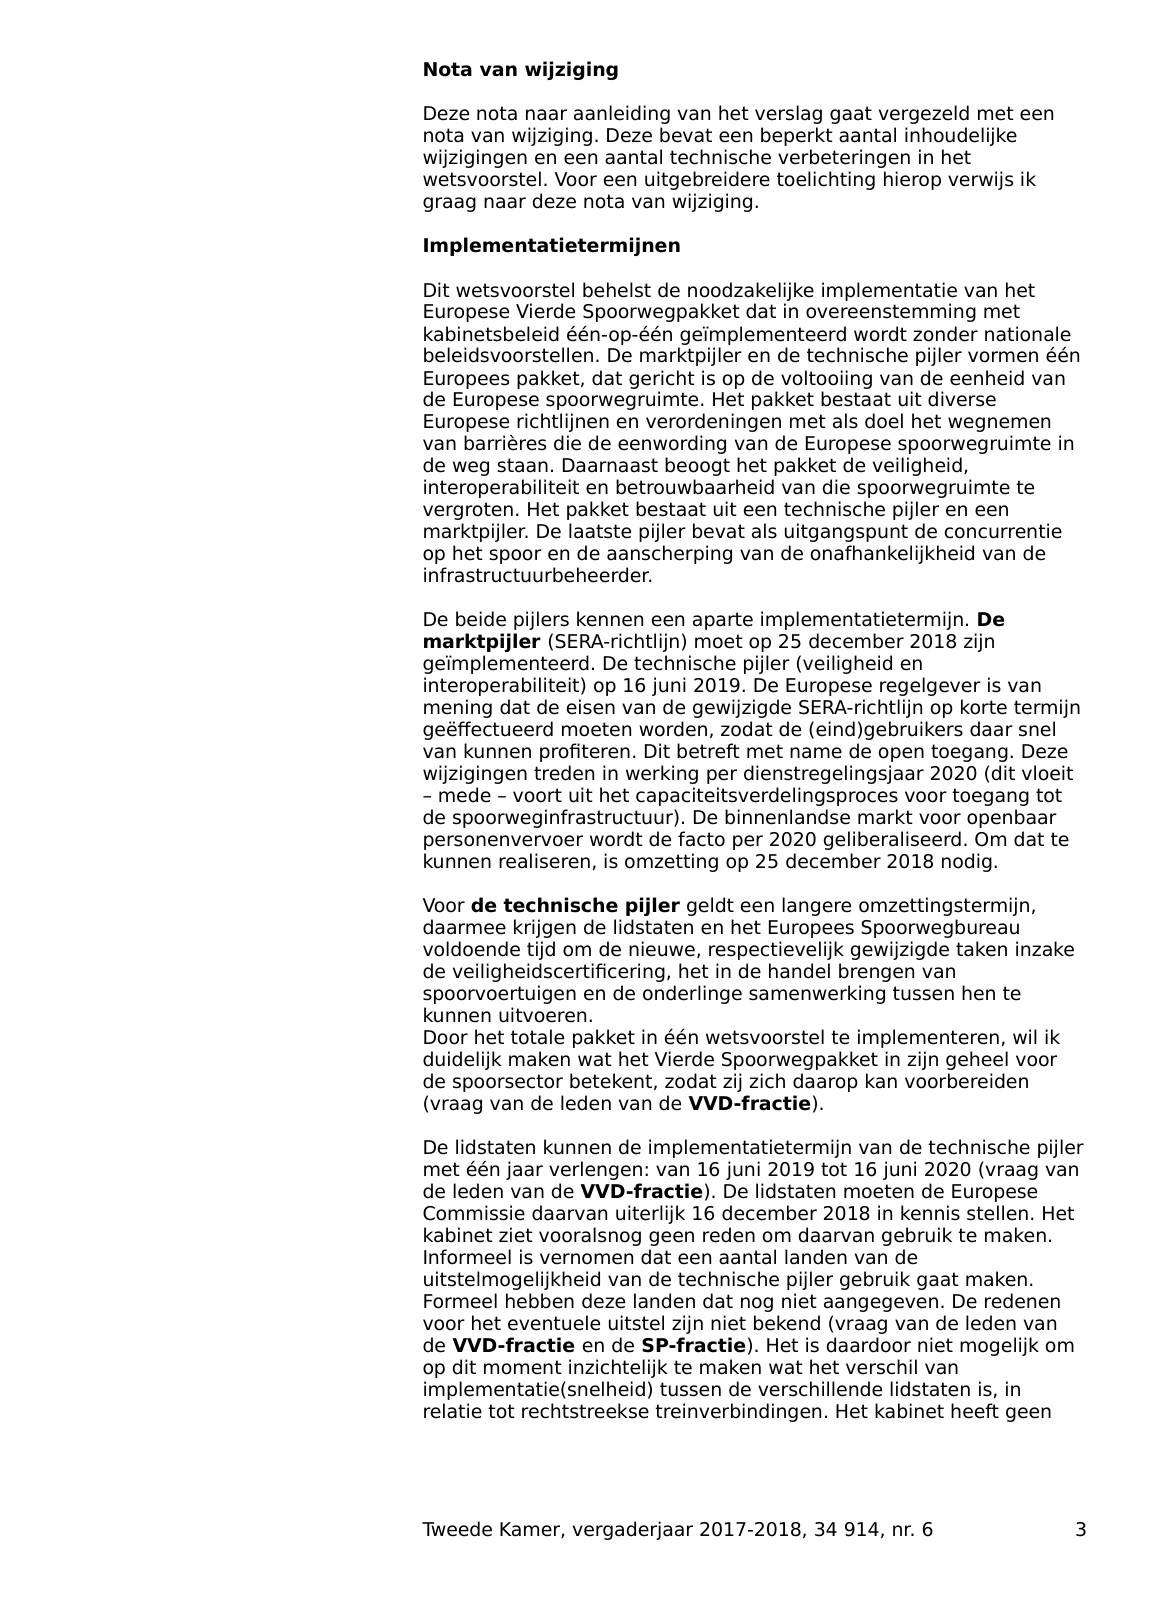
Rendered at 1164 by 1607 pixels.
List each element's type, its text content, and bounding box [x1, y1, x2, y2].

text Dit wetsvoorstel behelst de noodzakelijke implementatie van het Europese Vierde Spoorwegpakket dat in overeenstemming met kabinetsbeleid één-op-één geïmplementeerd wordt zonder nationale beleidsvoorstellen. De marktpijler en de technische pijler vormen één Europees pakket, dat gericht is op de voltooiing van de eenheid van de Europese spoorwegruimte. Het pakket bestaat uit diverse Europese richtlijnen en verordeningen met als doel het wegnemen van barrières die de eenwording van de Europese spoorwegruimte in de weg staan. Daarnaast beoogt het pakket de veiligheid, interoperabiliteit en betrouwbaarheid van die spoorwegruimte te vergroten. Het pakket bestaat uit een technische pijler en een marktpijler. De laatste pijler bevat als uitgangspunt de concurrentie op het spoor en de aanscherping van de onafhankelijkheid van de infrastructuurbeheerder. [422, 279, 1087, 587]
text Voor de technische pijler geldt een langere omzettingstermijn, daarmee krijgen de lidstaten en het Europees Spoorwegbureau voldoende tijd om de nieuwe, respectievelijk gewijzigde taken inzake de veiligheidscertificering, het in de handel brengen van spoorvoertuigen en de onderlinge samenwerking tussen hen te kunnen uitvoeren. [422, 895, 1087, 1027]
text Deze nota naar aanleiding van het verslag gaat vergezeld met een nota van wijziging. Deze bevat een beperkt aantal inhoudelijke wijzigingen en een aantal technische verbeteringen in het wetsvoorstel. Voor een uitgebreidere toelichting hierop verwijs ik graag naar deze nota van wijziging. [422, 103, 1087, 213]
subtitle Nota van wijziging [422, 59, 1087, 81]
text De lidstaten kunnen de implementatietermijn van de technische pijler met één jaar verlengen: van 16 juni 2019 tot 16 juni 2020 (vraag van de leden van de VVD-fractie). De lidstaten moeten de Europese Commissie daarvan uiterlijk 16 december 2018 in kennis stellen. Het kabinet ziet vooralsnog geen reden om daarvan gebruik te maken. Informeel is vernomen dat een aantal landen van de uitstelmogelijkheid van de technische pijler gebruik gaat maken. Formeel hebben deze landen dat nog niet aangegeven. De redenen voor het eventuele uitstel zijn niet bekend (vraag van de leden van de VVD-fractie en de SP-fractie). Het is daardoor niet mogelijk om op dit moment inzichtelijk te maken wat het verschil van implementatie(snelheid) tussen de verschillende lidstaten is, in relatie tot rechtstreekse treinverbindingen. Het kabinet heeft geen [422, 1137, 1087, 1423]
text Door het totale pakket in één wetsvoorstel te implementeren, wil ik duidelijk maken wat het Vierde Spoorwegpakket in zijn geheel voor de spoorsector betekent, zodat zij zich daarop kan voorbereiden (vraag van de leden van de VVD-fractie). [422, 1027, 1087, 1115]
subtitle Implementatietermijnen [422, 235, 1087, 257]
text De beide pijlers kennen een aparte implementatietermijn. De marktpijler (SERA-richtlijn) moet op 25 december 2018 zijn geïmplementeerd. De technische pijler (veiligheid en interoperabiliteit) op 16 juni 2019. De Europese regelgever is van mening dat de eisen van de gewijzigde SERA-richtlijn op korte termijn geëffectueerd moeten worden, zodat de (eind)gebruikers daar snel van kunnen profiteren. Dit betreft met name de open toegang. Deze wijzigingen treden in werking per dienstregelingsjaar 2020 (dit vloeit – mede – voort uit het capaciteitsverdelingsproces voor toegang tot de spoorweginfrastructuur). De binnenlandse markt voor openbaar personenvervoer wordt de facto per 2020 geliberaliseerd. Om dat te kunnen realiseren, is omzetting op 25 december 2018 nodig. [422, 609, 1087, 873]
